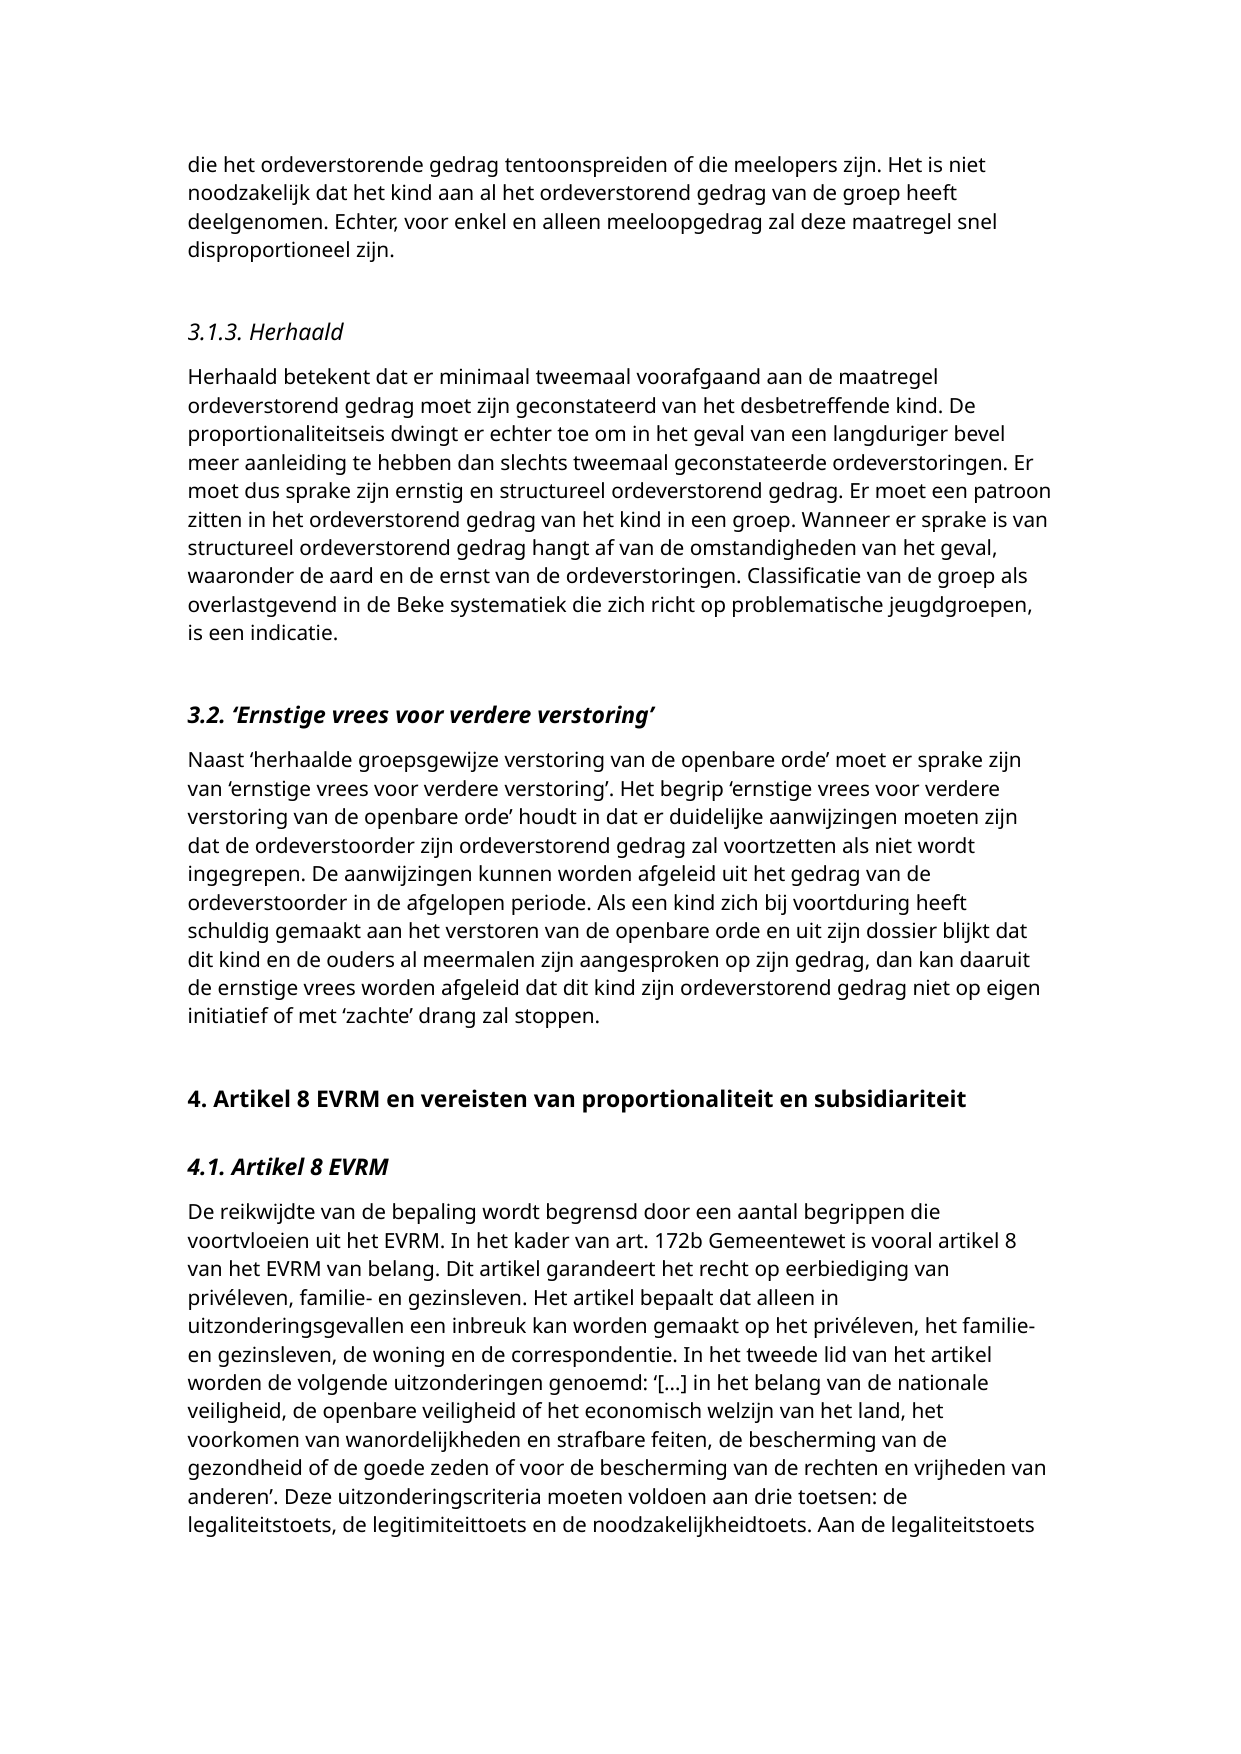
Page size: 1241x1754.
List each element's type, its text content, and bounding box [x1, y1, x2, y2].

subtitle 3.1.3. Herhaald [187, 316, 1053, 347]
subtitle 3.2. ‘Ernstige vrees voor verdere verstoring’ [187, 699, 1053, 731]
subtitle 4. Artikel 8 EVRM en vereisten van proportionaliteit en subsidiariteit [187, 1082, 1053, 1114]
text Naast ‘herhaalde groepsgewijze verstoring van de openbare orde’ moet er sprake zijn van ‘ernstige vrees voor verdere verstoring’. Het begrip ‘ernstige vrees voor verdere verstoring van de openbare orde’ houdt in dat er duidelijke aanwijzingen moeten zijn dat de ordeverstoorder zijn ordeverstorend gedrag zal voortzetten als niet wordt ingegrepen. De aanwijzingen kunnen worden afgeleid uit het gedrag van de ordeverstoorder in de afgelopen periode. Als een kind zich bij voortduring heeft schuldig gemaakt aan het verstoren van de openbare orde en uit zijn dossier blijkt dat dit kind en de ouders al meermalen zijn aangesproken op zijn gedrag, dan kan daaruit de ernstige vrees worden afgeleid dat dit kind zijn ordeverstorend gedrag niet op eigen initiatief of met ‘zachte’ drang zal stoppen. [187, 746, 1053, 1030]
subtitle 4.1. Artikel 8 EVRM [187, 1151, 1053, 1182]
text Herhaald betekent dat er minimaal tweemaal voorafgaand aan de maatregel ordeverstorend gedrag moet zijn geconstateerd van het desbetreffende kind. De proportionaliteitseis dwingt er echter toe om in het geval van een langduriger bevel meer aanleiding te hebben dan slechts tweemaal geconstateerde ordeverstoringen. Er moet dus sprake zijn ernstig en structureel ordeverstorend gedrag. Er moet een patroon zitten in het ordeverstorend gedrag van het kind in een groep. Wanneer er sprake is van structureel ordeverstorend gedrag hangt af van de omstandigheden van het geval, waaronder de aard en de ernst van de ordeverstoringen. Classificatie van de groep als overlastgevend in de Beke systematiek die zich richt op problematische jeugdgroepen, is een indicatie. [187, 362, 1053, 647]
text die het ordeverstorende gedrag tentoonspreiden of die meelopers zijn. Het is niet noodzakelijk dat het kind aan al het ordeverstorend gedrag van de groep heeft deelgenomen. Echter, voor enkel en alleen meeloopgedrag zal deze maatregel snel disproportioneel zijn. [187, 150, 1053, 264]
text De reikwijdte van de bepaling wordt begrensd door een aantal begrippen die voortvloeien uit het EVRM. In het kader van art. 172b Gemeentewet is vooral artikel 8 van het EVRM van belang. Dit artikel garandeert het recht op eerbiediging van privéleven, familie- en gezinsleven. Het artikel bepaalt dat alleen in uitzonderingsgevallen een inbreuk kan worden gemaakt op het privéleven, het familie- en gezinsleven, de woning en de correspondentie. In het tweede lid van het artikel worden de volgende uitzonderingen genoemd: ‘[…] in het belang van de nationale veiligheid, de openbare veiligheid of het economisch welzijn van het land, het voorkomen van wanordelijkheden en strafbare feiten, de bescherming van de gezondheid of de goede zeden of voor de bescherming van de rechten en vrijheden van anderen’. Deze uitzonderingscriteria moeten voldoen aan drie toetsen: de legaliteitstoets, de legitimiteittoets en de noodzakelijkheidtoets. Aan de legaliteitstoets [187, 1197, 1053, 1539]
